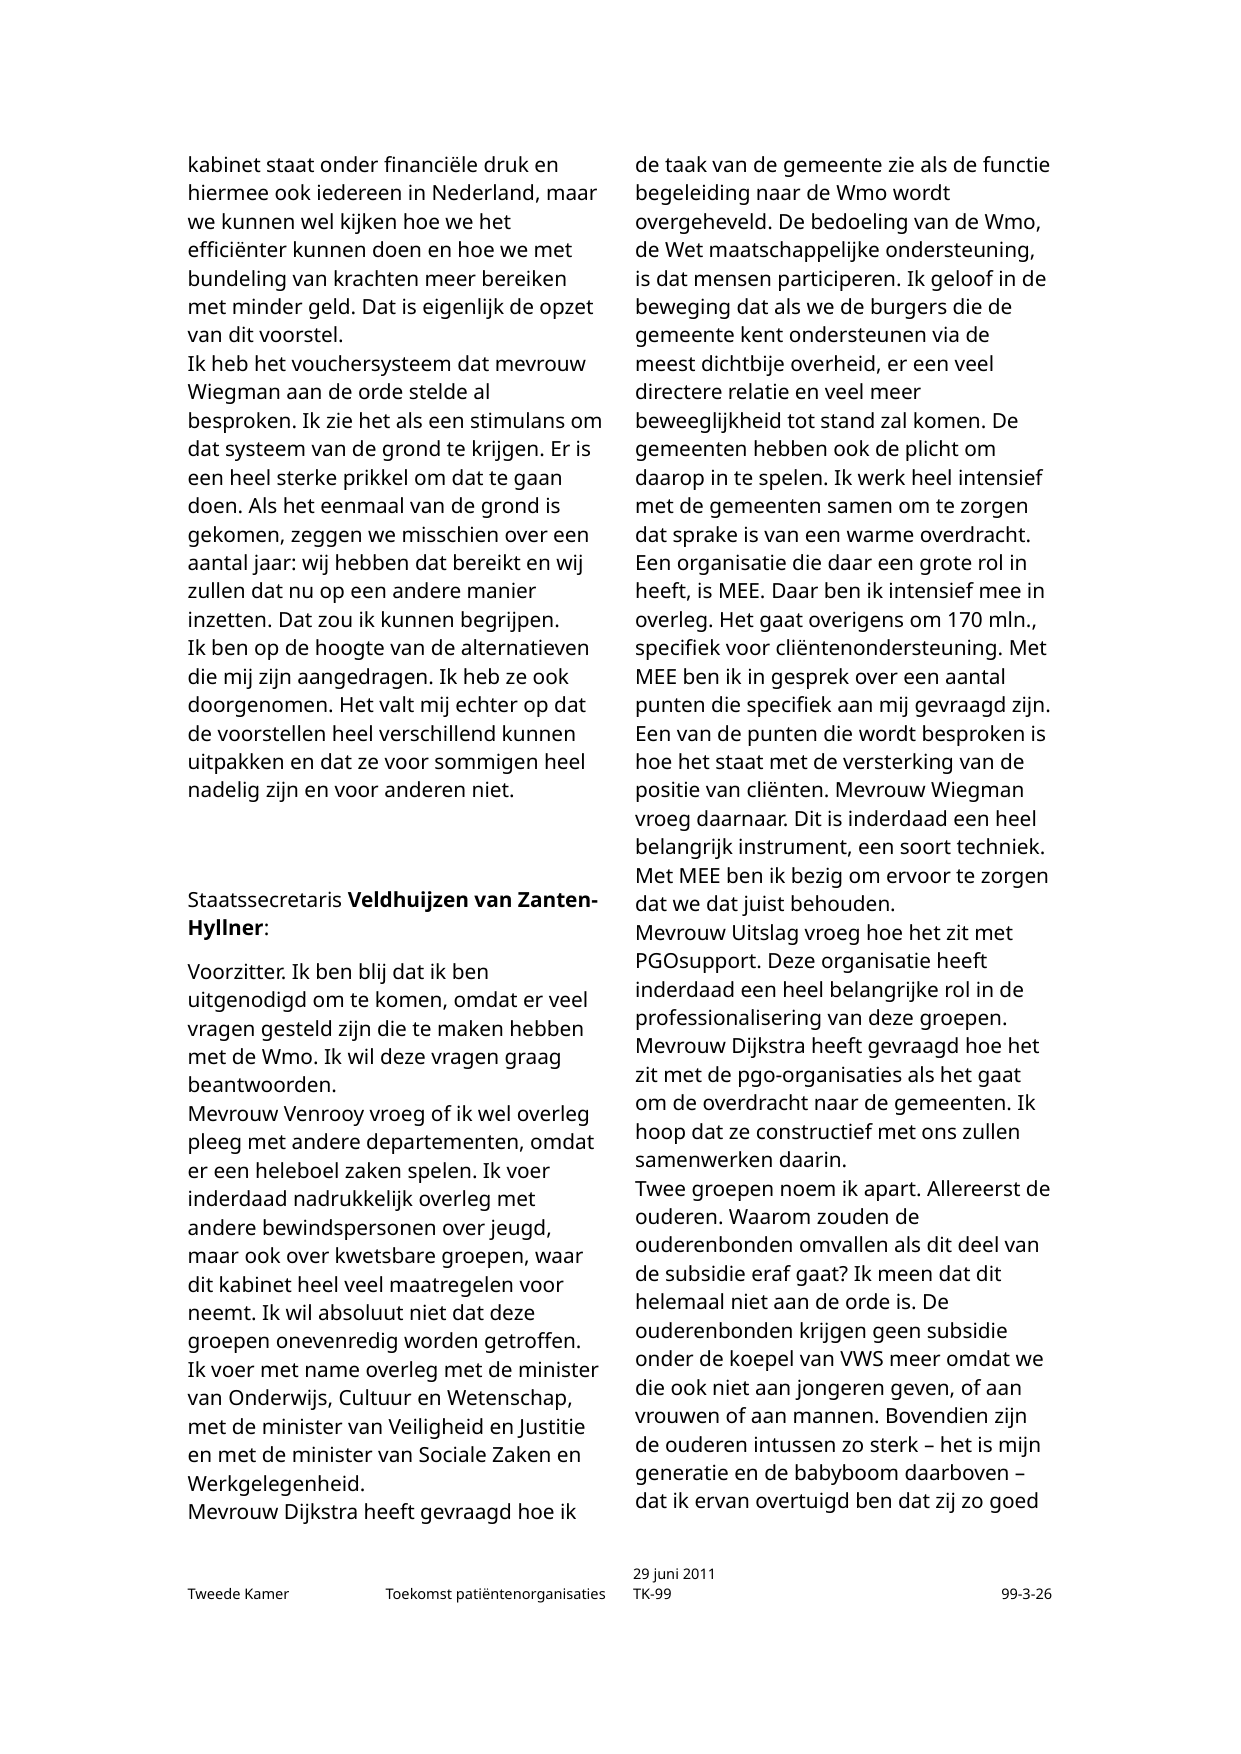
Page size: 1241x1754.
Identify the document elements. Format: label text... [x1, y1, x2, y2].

text Mevrouw Venrooy vroeg of ik wel overleg pleeg met andere departementen, omdat er een heleboel zaken spelen. Ik voer inderdaad nadrukkelijk overleg met andere bewindspersonen over jeugd, maar ook over kwetsbare groepen, waar dit kabinet heel veel maatregelen voor neemt. Ik wil absoluut niet dat deze groepen onevenredig worden getroffen. Ik voer met name overleg met de minister van Onderwijs, Cultuur en Wetenschap, met de minister van Veiligheid en Justitie en met de minister van Sociale Zaken en Werkgelegenheid. [187, 1099, 605, 1497]
text Mevrouw Uitslag vroeg hoe het zit met PGOsupport. Deze organisatie heeft inderdaad een heel belangrijke rol in de professionalisering van deze groepen. [635, 918, 1053, 1032]
text  [187, 834, 605, 862]
text Een van de punten die wordt besproken is hoe het staat met de versterking van de positie van cliënten. Mevrouw Wiegman vroeg daarnaar. Dit is inderdaad een heel belangrijk instrument, een soort techniek. Met MEE ben ik bezig om ervoor te zorgen dat we dat juist behouden. [635, 719, 1053, 918]
text kabinet staat onder financiële druk en hiermee ook iedereen in Nederland, maar we kunnen wel kijken hoe we het efficiënter kunnen doen en hoe we met bundeling van krachten meer bereiken met minder geld. Dat is eigenlijk de opzet van dit voorstel. [187, 150, 605, 349]
text Mevrouw Dijkstra heeft gevraagd hoe het zit met de pgo-organisaties als het gaat om de overdracht naar de gemeenten. Ik hoop dat ze constructief met ons zullen samenwerken daarin. [635, 1032, 1053, 1174]
text Ik ben op de hoogte van de alternatieven die mij zijn aangedragen. Ik heb ze ook doorgenomen. Het valt mij echter op dat de voorstellen heel verschillend kunnen uitpakken en dat ze voor sommigen heel nadelig zijn en voor anderen niet. [187, 633, 605, 804]
text de taak van de gemeente zie als de functie begeleiding naar de Wmo wordt overgeheveld. De bedoeling van de Wmo, de Wet maatschappelijke ondersteuning, is dat mensen participeren. Ik geloof in de beweging dat als we de burgers die de gemeente kent ondersteunen via de meest dichtbije overheid, er een veel directere relatie en veel meer beweeglijkheid tot stand zal komen. De gemeenten hebben ook de plicht om daarop in te spelen. Ik werk heel intensief met de gemeenten samen om te zorgen dat sprake is van een warme overdracht. Een organisatie die daar een grote rol in heeft, is MEE. Daar ben ik intensief mee in overleg. Het gaat overigens om 170 mln., specifiek voor cliëntenondersteuning. Met MEE ben ik in gesprek over een aantal punten die specifiek aan mij gevraagd zijn. [635, 150, 1053, 719]
text Staatssecretaris Veldhuijzen van Zanten-Hyllner: [187, 885, 605, 942]
text Ik heb het vouchersysteem dat mevrouw Wiegman aan de orde stelde al besproken. Ik zie het als een stimulans om dat systeem van de grond te krijgen. Er is een heel sterke prikkel om dat te gaan doen. Als het eenmaal van de grond is gekomen, zeggen we misschien over een aantal jaar: wij hebben dat bereikt en wij zullen dat nu op een andere manier inzetten. Dat zou ik kunnen begrijpen. [187, 349, 605, 633]
text Voorzitter. Ik ben blij dat ik ben uitgenodigd om te komen, omdat er veel vragen gesteld zijn die te maken hebben met de Wmo. Ik wil deze vragen graag beantwoorden. [187, 957, 605, 1099]
text Twee groepen noem ik apart. Allereerst de ouderen. Waarom zouden de ouderenbonden omvallen als dit deel van de subsidie eraf gaat? Ik meen dat dit helemaal niet aan de orde is. De ouderenbonden krijgen geen subsidie onder de koepel van VWS meer omdat we die ook niet aan jongeren geven, of aan vrouwen of aan mannen. Bovendien zijn de ouderen intussen zo sterk – het is mijn generatie en de babyboom daarboven – dat ik ervan overtuigd ben dat zij zo goed [635, 1174, 1053, 1515]
text Mevrouw Dijkstra heeft gevraagd hoe ik [187, 1497, 605, 1526]
